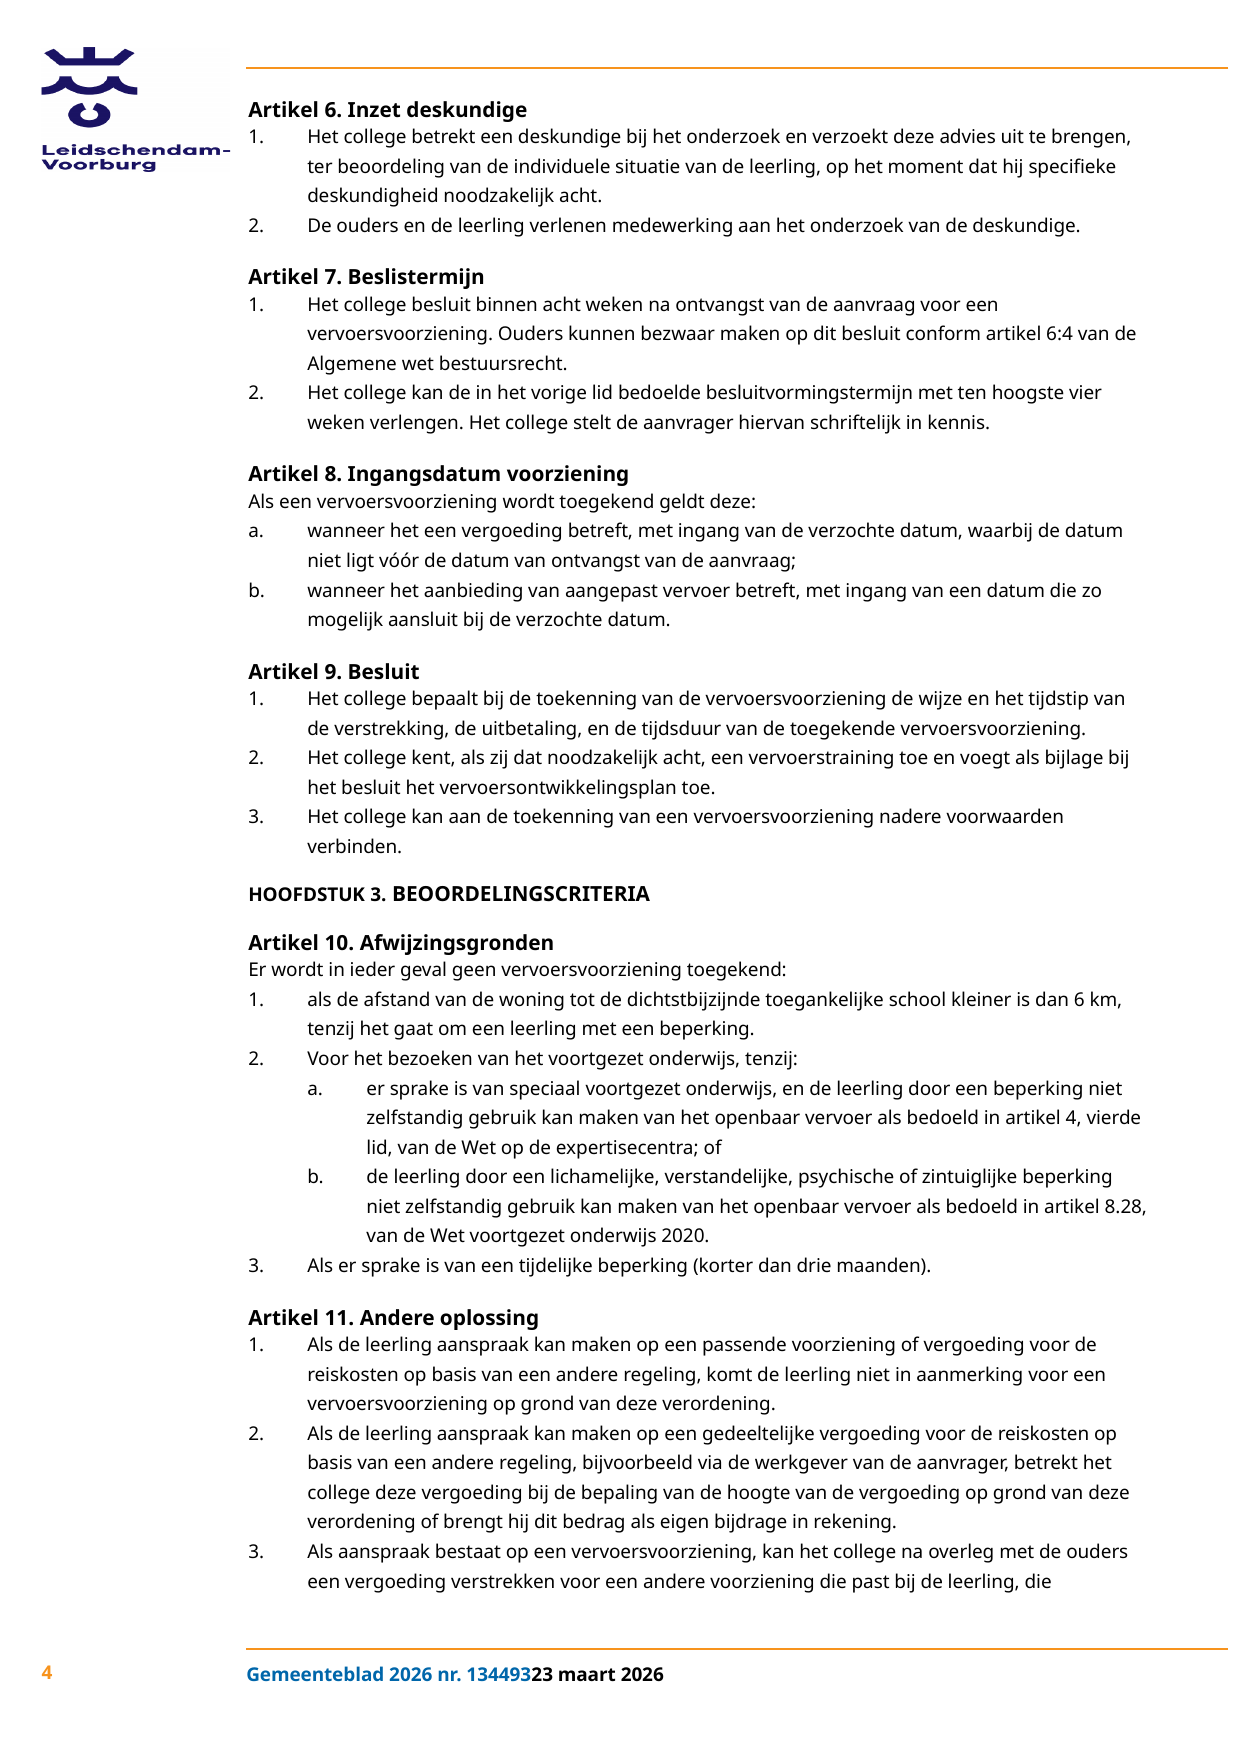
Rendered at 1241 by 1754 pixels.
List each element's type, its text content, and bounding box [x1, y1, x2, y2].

list Als de leerling aanspraak kan maken op een gedeeltelijke vergoeding voor de reiskosten op basis van een andere regeling, bijvoorbeeld via de werkgever van de aanvrager, betrekt het college deze vergoeding bij de bepaling van de hoogte van de vergoeding op grond van deze verordening of brengt hij dit bedrag als eigen bijdrage in rekening. [248, 1420, 1152, 1534]
text Artikel 8. Ingangsdatum voorziening [248, 459, 1152, 488]
text Artikel 6. Inzet deskundige [248, 95, 1152, 123]
list Voor het bezoeken van het voortgezet onderwijs, tenzij: [248, 1045, 1152, 1071]
text Artikel 9. Besluit [248, 657, 1152, 685]
picture [41, 47, 231, 172]
list wanneer het aanbieding van aangepast vervoer betreft, met ingang van een datum die zo mogelijk aansluit bij de verzochte datum. [248, 577, 1152, 632]
text HOOFDSTUK 3. BEOORDELINGSCRITERIA [248, 879, 1152, 907]
text Artikel 7. Beslistermijn [248, 262, 1152, 291]
list als de afstand van de woning tot de dichtstbijzijnde toegankelijke school kleiner is dan 6 km, tenzij het gaat om een leerling met een beperking. [248, 986, 1152, 1041]
text Artikel 10. Afwijzingsgronden [248, 928, 1152, 956]
list Het college kent, als zij dat noodzakelijk acht, een vervoerstraining toe en voegt als bijlage bij het besluit het vervoersontwikkelingsplan toe. [248, 744, 1152, 800]
text Als een vervoersvoorziening wordt toegekend geldt deze: [248, 488, 1152, 514]
list Als er sprake is van een tijdelijke beperking (korter dan drie maanden). [248, 1252, 1152, 1278]
list Als de leerling aanspraak kan maken op een passende voorziening of vergoeding voor de reiskosten op basis van een andere regeling, komt de leerling niet in aanmerking voor een vervoersvoorziening op grond van deze verordening. [248, 1331, 1152, 1416]
text Artikel 11. Andere oplossing [248, 1303, 1152, 1331]
list Het college kan de in het vorige lid bedoelde besluitvormingstermijn met ten hoogste vier weken verlengen. Het college stelt de aanvrager hiervan schriftelijk in kennis. [248, 379, 1152, 435]
list Het college kan aan de toekenning van een vervoersvoorziening nadere voorwaarden verbinden. [248, 803, 1152, 859]
list Het college bepaalt bij de toekenning van de vervoersvoorziening de wijze en het tijdstip van de verstrekking, de uitbetaling, en de tijdsduur van de toegekende vervoersvoorziening. [248, 685, 1152, 741]
list Als aanspraak bestaat op een vervoersvoorziening, kan het college na overleg met de ouders een vergoeding verstrekken voor een andere voorziening die past bij de leerling, die [248, 1538, 1152, 1593]
list Het college besluit binnen acht weken na ontvangst van de aanvraag voor een vervoersvoorziening. Ouders kunnen bezwaar maken op dit besluit conform artikel 6:4 van de Algemene wet bestuursrecht. [248, 291, 1152, 376]
list de leerling door een lichamelijke, verstandelijke, psychische of zintuiglijke beperking niet zelfstandig gebruik kan maken van het openbaar vervoer als bedoeld in artikel 8.28, van de Wet voortgezet onderwijs 2020. [307, 1163, 1152, 1248]
list wanneer het een vergoeding betreft, met ingang van de verzochte datum, waarbij de datum niet ligt vóór de datum van ontvangst van de aanvraag; [248, 518, 1152, 573]
text Er wordt in ieder geval geen vervoersvoorziening toegekend: [248, 956, 1152, 982]
list Het college betrekt een deskundige bij het onderzoek en verzoekt deze advies uit te brengen, ter beoordeling van de individuele situatie van de leerling, op het moment dat hij specifieke deskundigheid noodzakelijk acht. [248, 123, 1152, 208]
list De ouders en de leerling verlenen medewerking aan het onderzoek van de deskundige. [248, 212, 1152, 238]
list er sprake is van speciaal voortgezet onderwijs, en de leerling door een beperking niet zelfstandig gebruik kan maken van het openbaar vervoer als bedoeld in artikel 4, vierde lid, van de Wet op de expertisecentra; of [307, 1075, 1152, 1160]
